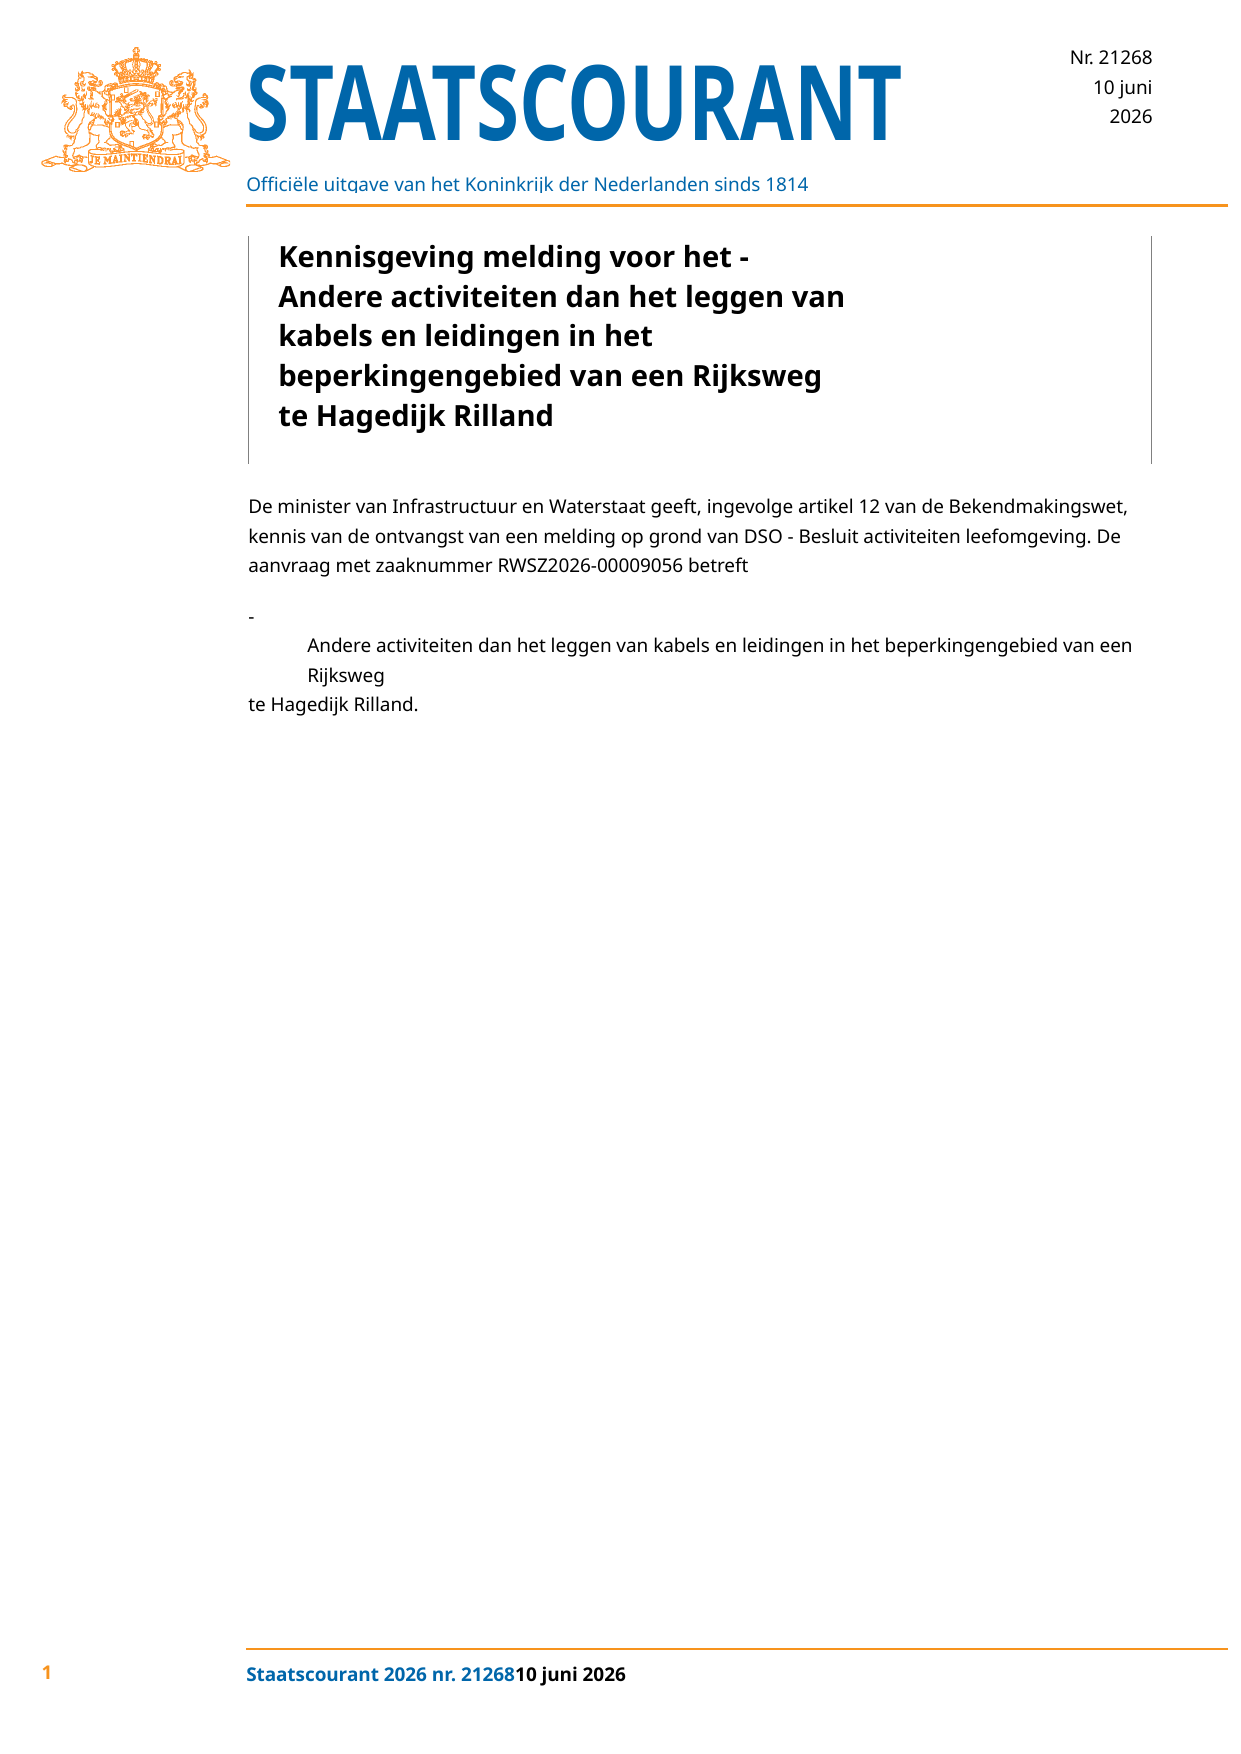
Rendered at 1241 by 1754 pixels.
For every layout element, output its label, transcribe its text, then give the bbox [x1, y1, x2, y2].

text De minister van Infrastructuur en Waterstaat geeft, ingevolge artikel 12 van de Bekendmakingswet, kennis van de ontvangst van een melding op grond van DSO - Besluit activiteiten leefomgeving. De aanvraag met zaaknummer RWSZ2026-00009056 betreft [248, 493, 1152, 578]
picture [41, 47, 231, 172]
table_header [850, 236, 912, 413]
picture [912, 236, 1090, 414]
table_header [1090, 236, 1151, 413]
text te Hagedijk Rilland. [248, 692, 1152, 717]
table_header [850, 414, 1151, 464]
table_header Kennisgeving melding voor het -Andere activiteiten dan het leggen van kabels en leidingen in het beperkingengebied van een Rijksweg te Hagedijk Rilland [249, 236, 850, 464]
list Andere activiteiten dan het leggen van kabels en leidingen in het beperkingengebied van een Rijksweg [248, 632, 1152, 688]
